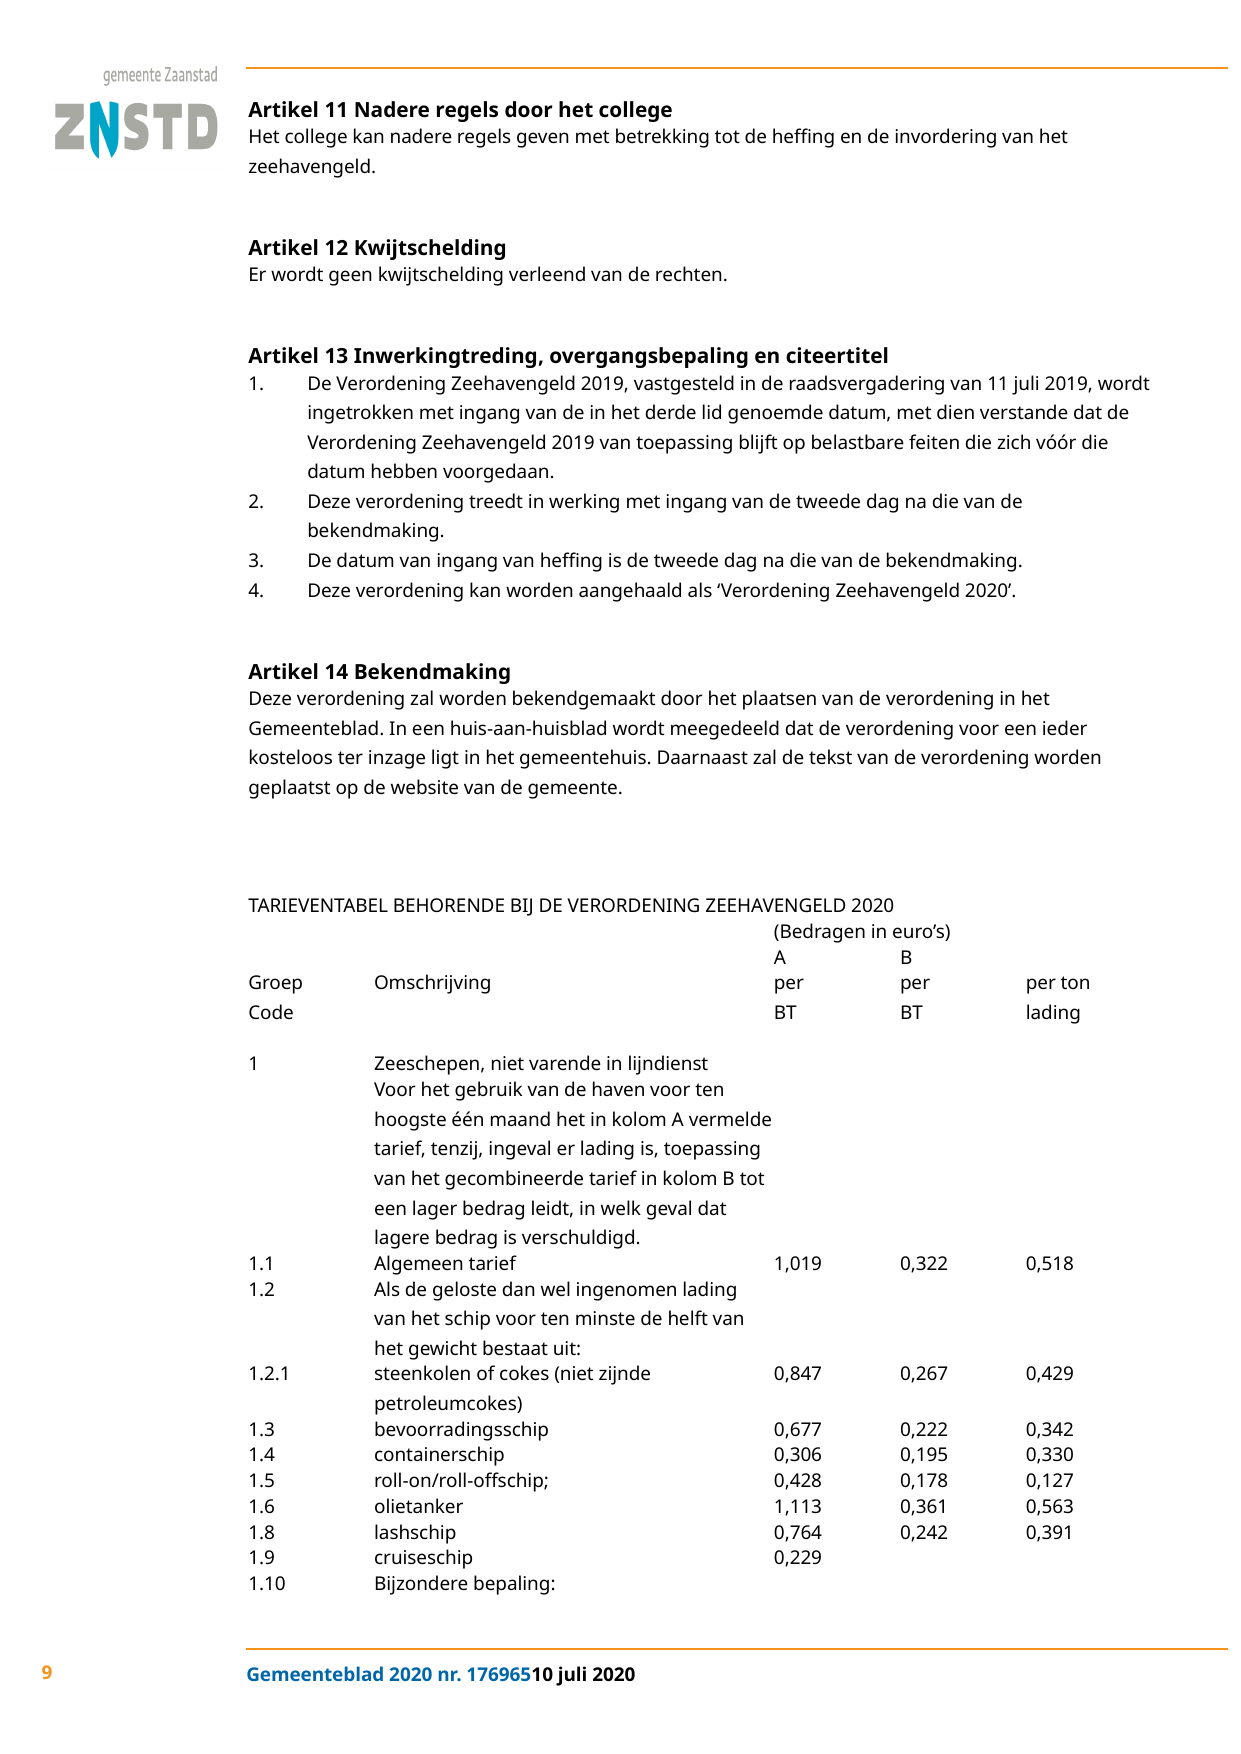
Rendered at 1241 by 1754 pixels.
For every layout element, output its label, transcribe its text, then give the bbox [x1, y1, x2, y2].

table_cell 1.5 [248, 1468, 374, 1493]
table_cell [1026, 944, 1152, 969]
table_cell 0,229 [774, 1545, 900, 1570]
table_cell [1026, 1076, 1152, 1250]
table_cell 0,330 [1026, 1442, 1152, 1467]
table_cell Zeeschepen, niet varende in lijndienst [374, 1051, 774, 1076]
table_cell 0,306 [774, 1442, 900, 1467]
list De datum van ingang van heffing is de tweede dag na die van de bekendmaking. [248, 547, 1152, 573]
table_cell [248, 1025, 1152, 1051]
table_cell 1,019 [774, 1250, 900, 1276]
table_cell [900, 1570, 1026, 1596]
table_cell [374, 944, 774, 969]
table_cell 0,361 [900, 1493, 1026, 1519]
table_cell [248, 1076, 374, 1250]
table_cell bevoorradingsschip [374, 1416, 774, 1442]
list Deze verordening treedt in werking met ingang van de tweede dag na die van de bekendmaking. [248, 488, 1152, 543]
table_cell per BT [900, 970, 1026, 1025]
table_cell 1,113 [774, 1493, 900, 1519]
table_cell 0,267 [900, 1361, 1026, 1416]
table_cell 0,563 [1026, 1493, 1152, 1519]
table_cell 1.10 [248, 1570, 374, 1596]
table_cell [900, 1276, 1026, 1361]
table_cell 1.2.1 [248, 1361, 374, 1416]
table_cell [774, 1076, 900, 1250]
table_cell 0,178 [900, 1468, 1026, 1493]
table_cell A [774, 944, 900, 969]
text Artikel 13 Inwerkingtreding, overgangsbepaling en citeertitel [248, 341, 1152, 370]
table_cell 1.1 [248, 1250, 374, 1276]
text Er wordt geen kwijtschelding verleend van de rechten. [248, 261, 1152, 287]
table_cell [1026, 1276, 1152, 1361]
table_cell 0,342 [1026, 1416, 1152, 1442]
table_cell 1 [248, 1051, 374, 1076]
table_cell Als de geloste dan wel ingenomen lading van het schip voor ten minste de helft van het gewicht bestaat uit: [374, 1276, 774, 1361]
list Deze verordening kan worden aangehaald als ‘Verordening Zeehavengeld 2020’. [248, 577, 1152, 602]
table_cell per ton lading [1026, 970, 1152, 1025]
table_cell per BT [774, 970, 900, 1025]
picture [41, 47, 231, 172]
table_cell [900, 1076, 1026, 1250]
table_cell 0,242 [900, 1519, 1026, 1544]
text Artikel 14 Bekendmaking [248, 657, 1152, 685]
table_cell 0,677 [774, 1416, 900, 1442]
table_cell [1026, 1570, 1152, 1596]
table_cell 0,764 [774, 1519, 900, 1544]
table_cell 0,391 [1026, 1519, 1152, 1544]
table_cell 0,518 [1026, 1250, 1152, 1276]
text Deze verordening zal worden bekendgemaakt door het plaatsen van de verordening in het Gemeenteblad. In een huis-aan-huisblad wordt meegedeeld dat de verordening voor een ieder kosteloos ter inzage ligt in het gemeentehuis. Daarnaast zal de tekst van de verordening worden geplaatst op de website van de gemeente. [248, 685, 1152, 800]
table_cell 1.9 [248, 1545, 374, 1570]
table_cell 1.4 [248, 1442, 374, 1467]
table_cell [774, 1276, 900, 1361]
list De Verordening Zeehavengeld 2019, vastgesteld in de raadsvergadering van 11 juli 2019, wordt ingetrokken met ingang van de in het derde lid genoemde datum, met dien verstande dat de Verordening Zeehavengeld 2019 van toepassing blijft op belastbare feiten die zich vóór die datum hebben voorgedaan. [248, 370, 1152, 484]
table_cell Algemeen tarief [374, 1250, 774, 1276]
table_cell 0,428 [774, 1468, 900, 1493]
table_cell 0,429 [1026, 1361, 1152, 1416]
text Artikel 12 Kwijtschelding [248, 233, 1152, 261]
table_header TARIEVENTABEL BEHORENDE BIJ DE VERORDENING ZEEHAVENGELD 2020 [248, 893, 1152, 918]
table_cell 0,127 [1026, 1468, 1152, 1493]
table_cell cruiseschip [374, 1545, 774, 1570]
table_cell 0,195 [900, 1442, 1026, 1467]
table_cell Voor het gebruik van de haven voor ten hoogste één maand het in kolom A vermelde tarief, tenzij, ingeval er lading is, toepassing van het gecombineerde tarief in kolom B tot een lager bedrag leidt, in welk geval dat lagere bedrag is verschuldigd. [374, 1076, 774, 1250]
table_cell [774, 1570, 900, 1596]
text Het college kan nadere regels geven met betrekking tot de heffing en de invordering van het zeehavengeld. [248, 123, 1152, 178]
table_cell [774, 1051, 900, 1076]
table_cell Omschrijving [374, 970, 774, 1025]
table_cell Bijzondere bepaling: [374, 1570, 774, 1596]
text Artikel 11 Nadere regels door het college [248, 95, 1152, 123]
table_cell 1.6 [248, 1493, 374, 1519]
table_cell [374, 918, 774, 944]
table_cell [1026, 1051, 1152, 1076]
table_cell B [900, 944, 1026, 969]
table_cell [248, 944, 374, 969]
table_cell olietanker [374, 1493, 774, 1519]
table_cell [1026, 1545, 1152, 1570]
table_cell 0,847 [774, 1361, 900, 1416]
table_cell [900, 1545, 1026, 1570]
table_cell (Bedragen in euro’s) [774, 918, 1152, 944]
table_cell 1.2 [248, 1276, 374, 1361]
table_cell Groep Code [248, 970, 374, 1025]
table_cell [248, 918, 374, 944]
table_cell 1.8 [248, 1519, 374, 1544]
table_cell 0,222 [900, 1416, 1026, 1442]
table_cell 1.3 [248, 1416, 374, 1442]
table_cell lashschip [374, 1519, 774, 1544]
table_cell [900, 1051, 1026, 1076]
table_cell roll-on/roll-offschip; [374, 1468, 774, 1493]
table_cell 0,322 [900, 1250, 1026, 1276]
table_cell containerschip [374, 1442, 774, 1467]
table_cell steenkolen of cokes (niet zijnde petroleumcokes) [374, 1361, 774, 1416]
